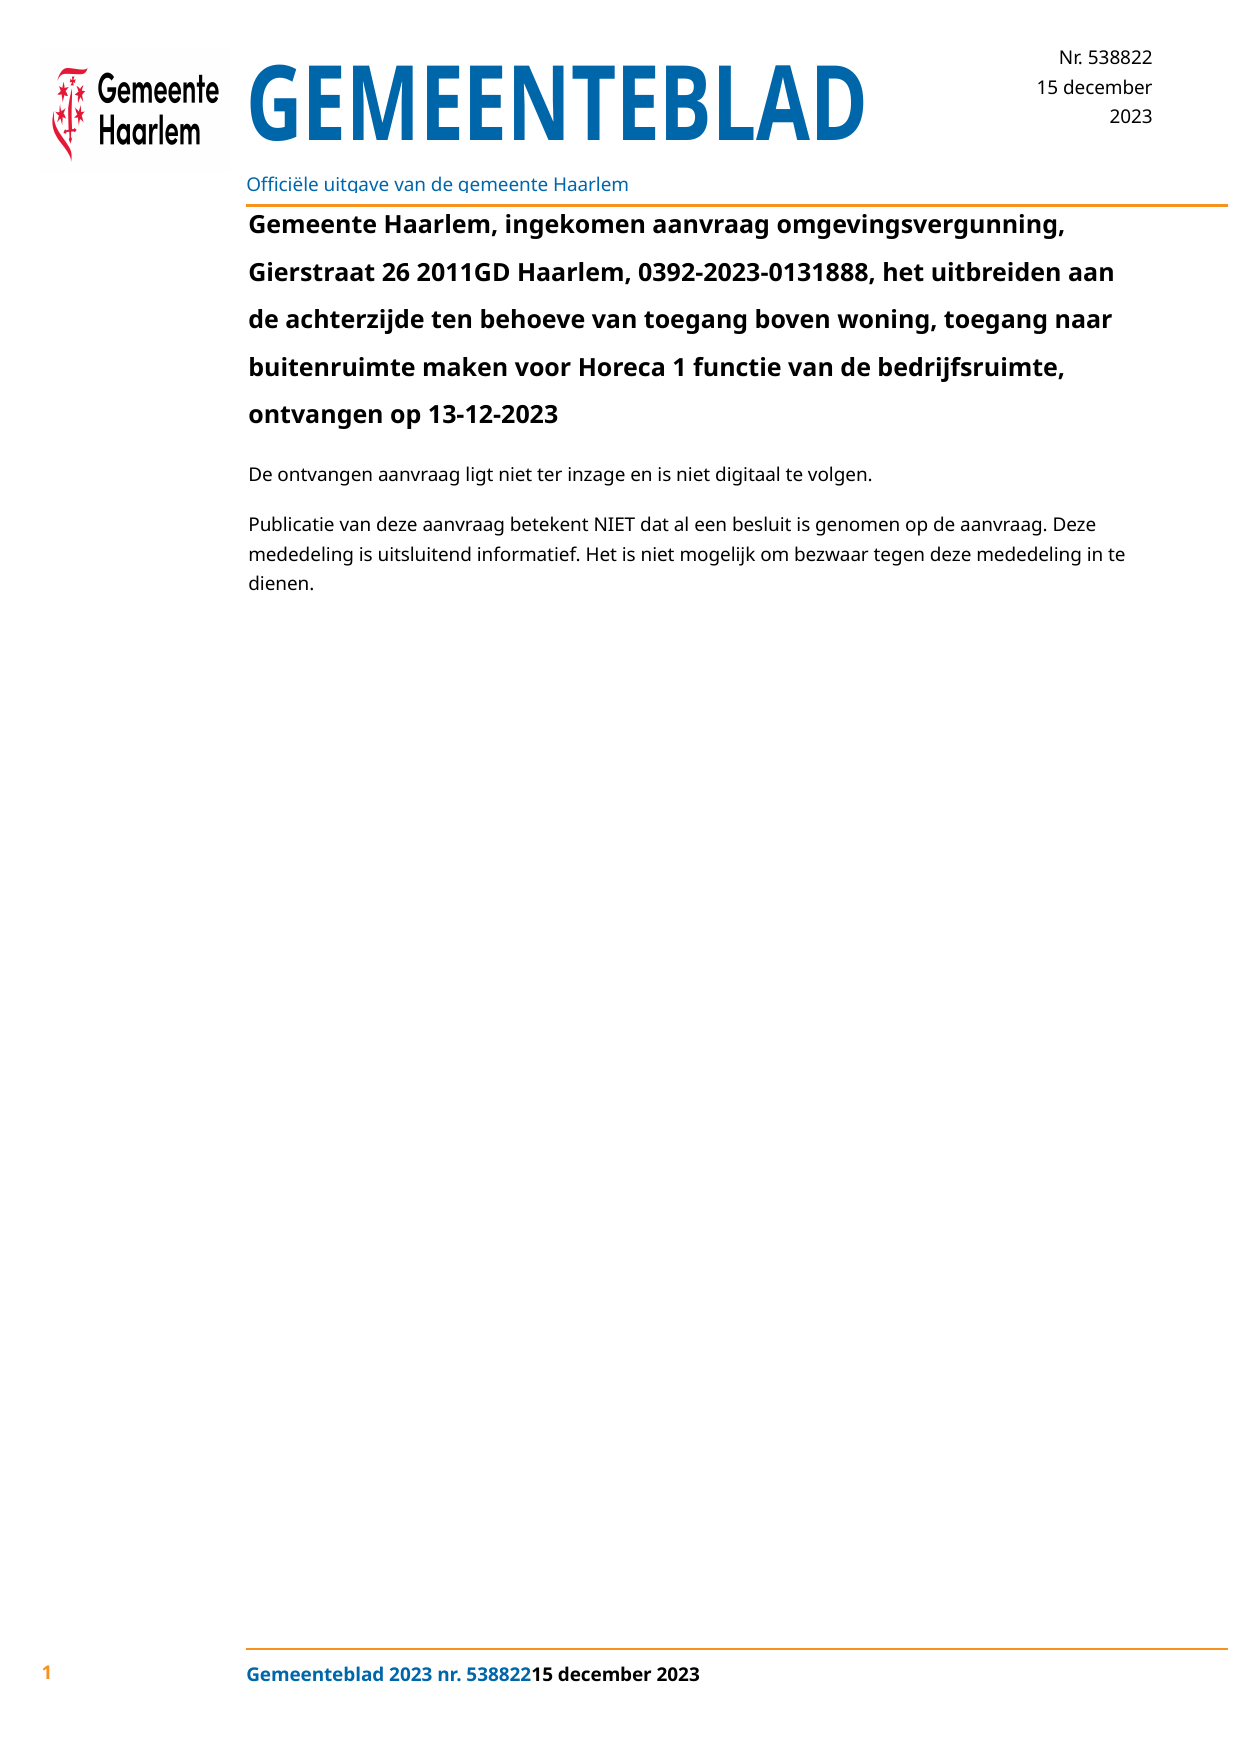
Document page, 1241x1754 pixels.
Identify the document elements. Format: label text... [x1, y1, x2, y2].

picture [41, 47, 231, 172]
text Publicatie van deze aanvraag betekent NIET dat al een besluit is genomen op de aanvraag. Deze mededeling is uitsluitend informatief. Het is niet mogelijk om bezwaar tegen deze mededeling in te dienen. [248, 511, 1152, 596]
text Gemeente Haarlem, ingekomen aanvraag omgevingsvergunning, Gierstraat 26 2011GD Haarlem, 0392-2023-0131888, het uitbreiden aan de achterzijde ten behoeve van toegang boven woning, toegang naar buitenruimte maken voor Horeca 1 functie van de bedrijfsruimte, ontvangen op 13-12-2023 [248, 207, 1152, 431]
text De ontvangen aanvraag ligt niet ter inzage en is niet digitaal te volgen. [248, 461, 1152, 486]
